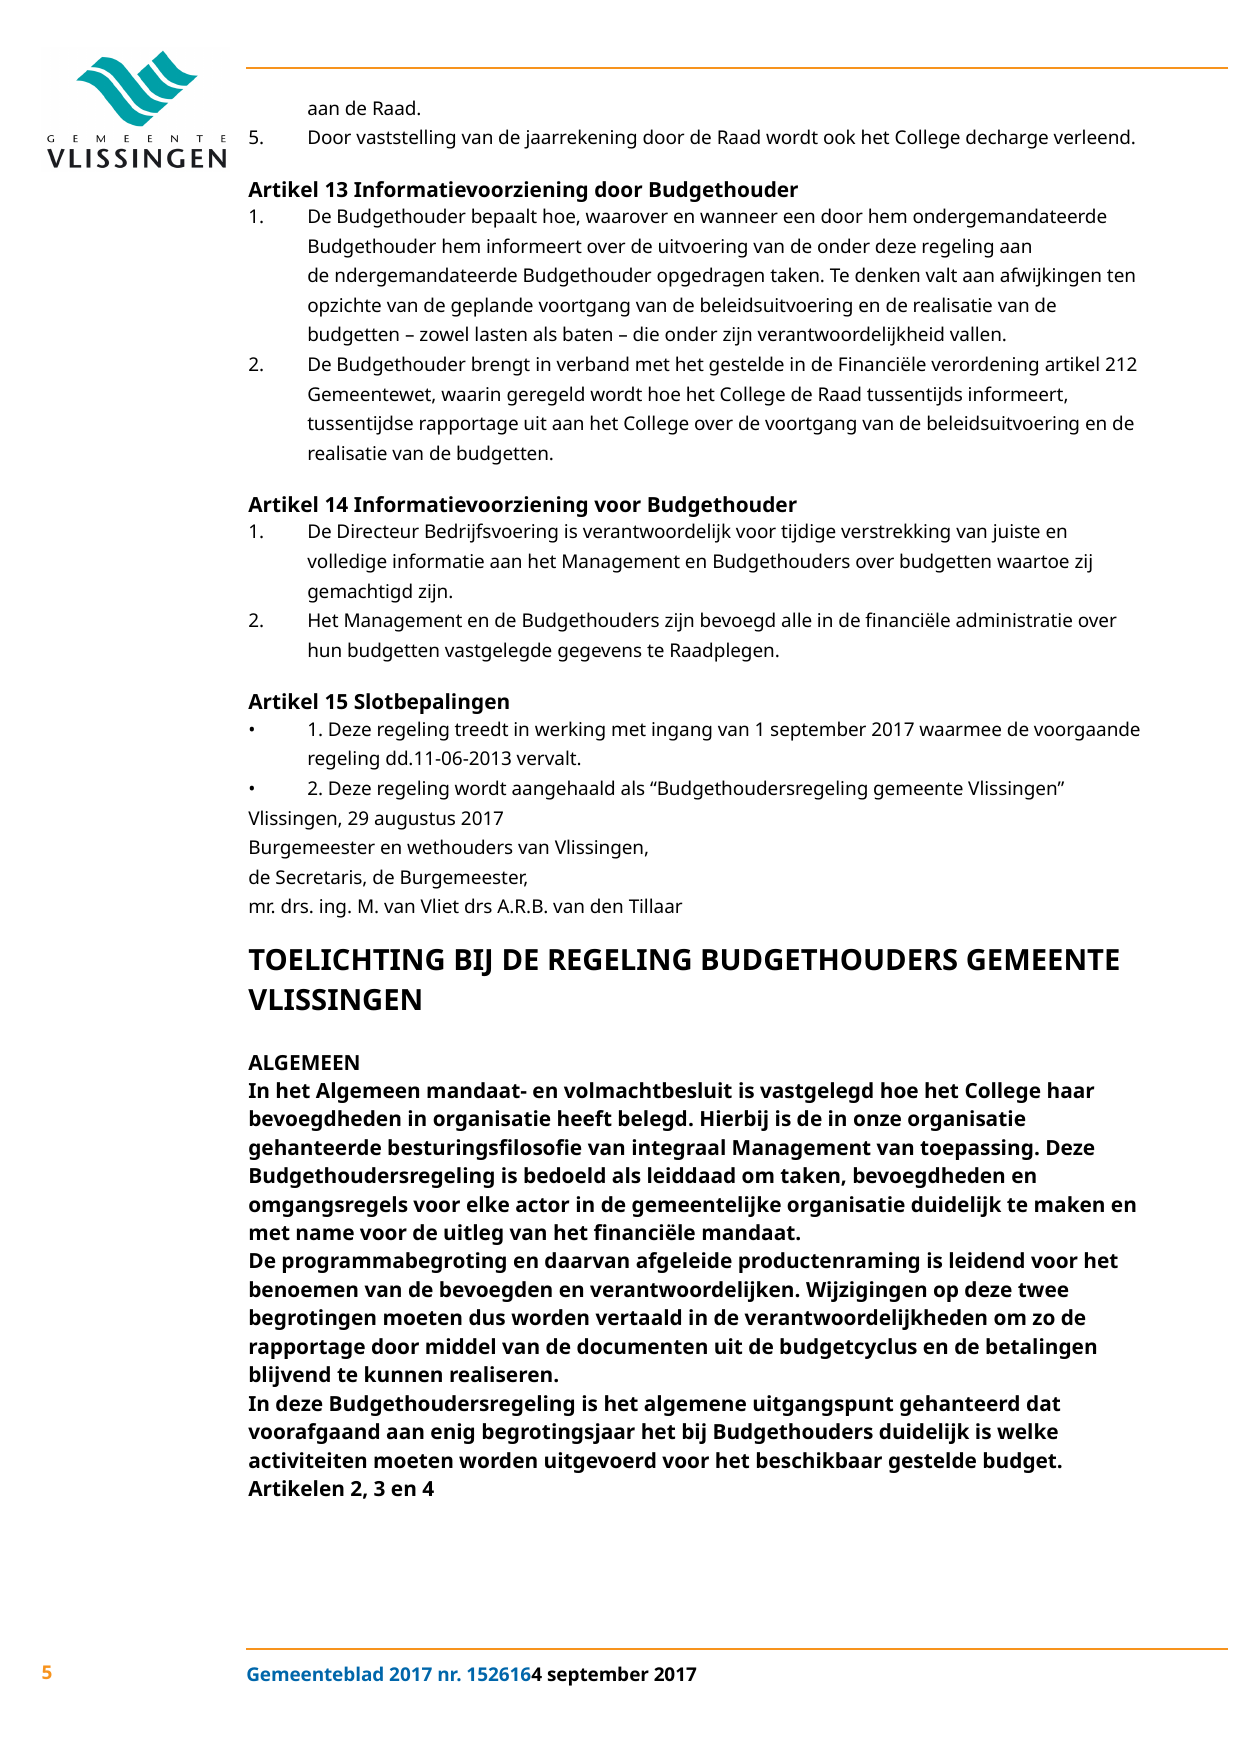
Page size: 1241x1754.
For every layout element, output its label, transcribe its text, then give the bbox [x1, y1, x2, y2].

text Artikelen 2, 3 en 4 [248, 1474, 1152, 1503]
list 1. Deze regeling treedt in werking met ingang van 1 september 2017 waarmee de voorgaande regeling dd.11-06-2013 vervalt. [248, 716, 1152, 771]
text Artikel 14 Informatievoorziening voor Budgethouder [248, 490, 1152, 519]
text Artikel 13 Informatievoorziening door Budgethouder [248, 175, 1152, 203]
list aan de Raad. [248, 95, 1152, 121]
list De Directeur Bedrijfsvoering is verantwoordelijk voor tijdige verstrekking van juiste en volledige informatie aan het Management en Budgethouders over budgetten waartoe zij gemachtigd zijn. [248, 519, 1152, 604]
list 2. Deze regeling wordt aangehaald als “Budgethoudersregeling gemeente Vlissingen” [248, 775, 1152, 801]
text Burgemeester en wethouders van Vlissingen, [248, 834, 1152, 860]
text In deze Budgethoudersregeling is het algemene uitgangspunt gehanteerd dat voorafgaand aan enig begrotingsjaar het bij Budgethouders duidelijk is welke activiteiten moeten worden uitgevoerd voor het beschikbaar gestelde budget. [248, 1389, 1152, 1474]
picture [41, 47, 231, 172]
text ALGEMEEN [248, 1048, 1152, 1076]
list de ndergemandateerde Budgethouder opgedragen taken. Te denken valt aan afwijkingen ten opzichte van de geplande voortgang van de beleidsuitvoering en de realisatie van de budgetten – zowel lasten als baten – die onder zijn verantwoordelijkheid vallen. [248, 262, 1152, 347]
text In het Algemeen mandaat- en volmachtbesluit is vastgelegd hoe het College haar bevoegdheden in organisatie heeft belegd. Hierbij is de in onze organisatie gehanteerde besturingsfilosofie van integraal Management van toepassing. Deze Budgethoudersregeling is bedoeld als leiddaad om taken, bevoegdheden en omgangsregels voor elke actor in de gemeentelijke organisatie duidelijk te maken en met name voor de uitleg van het financiële mandaat. [248, 1076, 1152, 1247]
list De Budgethouder bepaalt hoe, waarover en wanneer een door hem ondergemandateerde Budgethouder hem informeert over de uitvoering van de onder deze regeling aan [248, 203, 1152, 258]
list De Budgethouder brengt in verband met het gestelde in de Financiële verordening artikel 212 Gemeentewet, waarin geregeld wordt hoe het College de Raad tussentijds informeert, tussentijdse rapportage uit aan het College over de voortgang van de beleidsuitvoering en de realisatie van de budgetten. [248, 351, 1152, 466]
text de Secretaris, de Burgemeester, [248, 864, 1152, 889]
list Het Management en de Budgethouders zijn bevoegd alle in de financiële administratie over hun budgetten vastgelegde gegevens te Raadplegen. [248, 607, 1152, 663]
text Artikel 15 Slotbepalingen [248, 687, 1152, 716]
text TOELICHTING BIJ DE REGELING BUDGETHOUDERS GEMEENTE VLISSINGEN [248, 939, 1152, 1018]
list Door vaststelling van de jaarrekening door de Raad wordt ook het College decharge verleend. [248, 124, 1152, 150]
text Vlissingen, 29 augustus 2017 [248, 805, 1152, 830]
text De programmabegroting en daarvan afgeleide productenraming is leidend voor het benoemen van de bevoegden en verantwoordelijken. Wijzigingen op deze twee begrotingen moeten dus worden vertaald in de verantwoordelijkheden om zo de rapportage door middel van de documenten uit de budgetcyclus en de betalingen blijvend te kunnen realiseren. [248, 1247, 1152, 1389]
text mr. drs. ing. M. van Vliet drs A.R.B. van den Tillaar [248, 893, 1152, 919]
